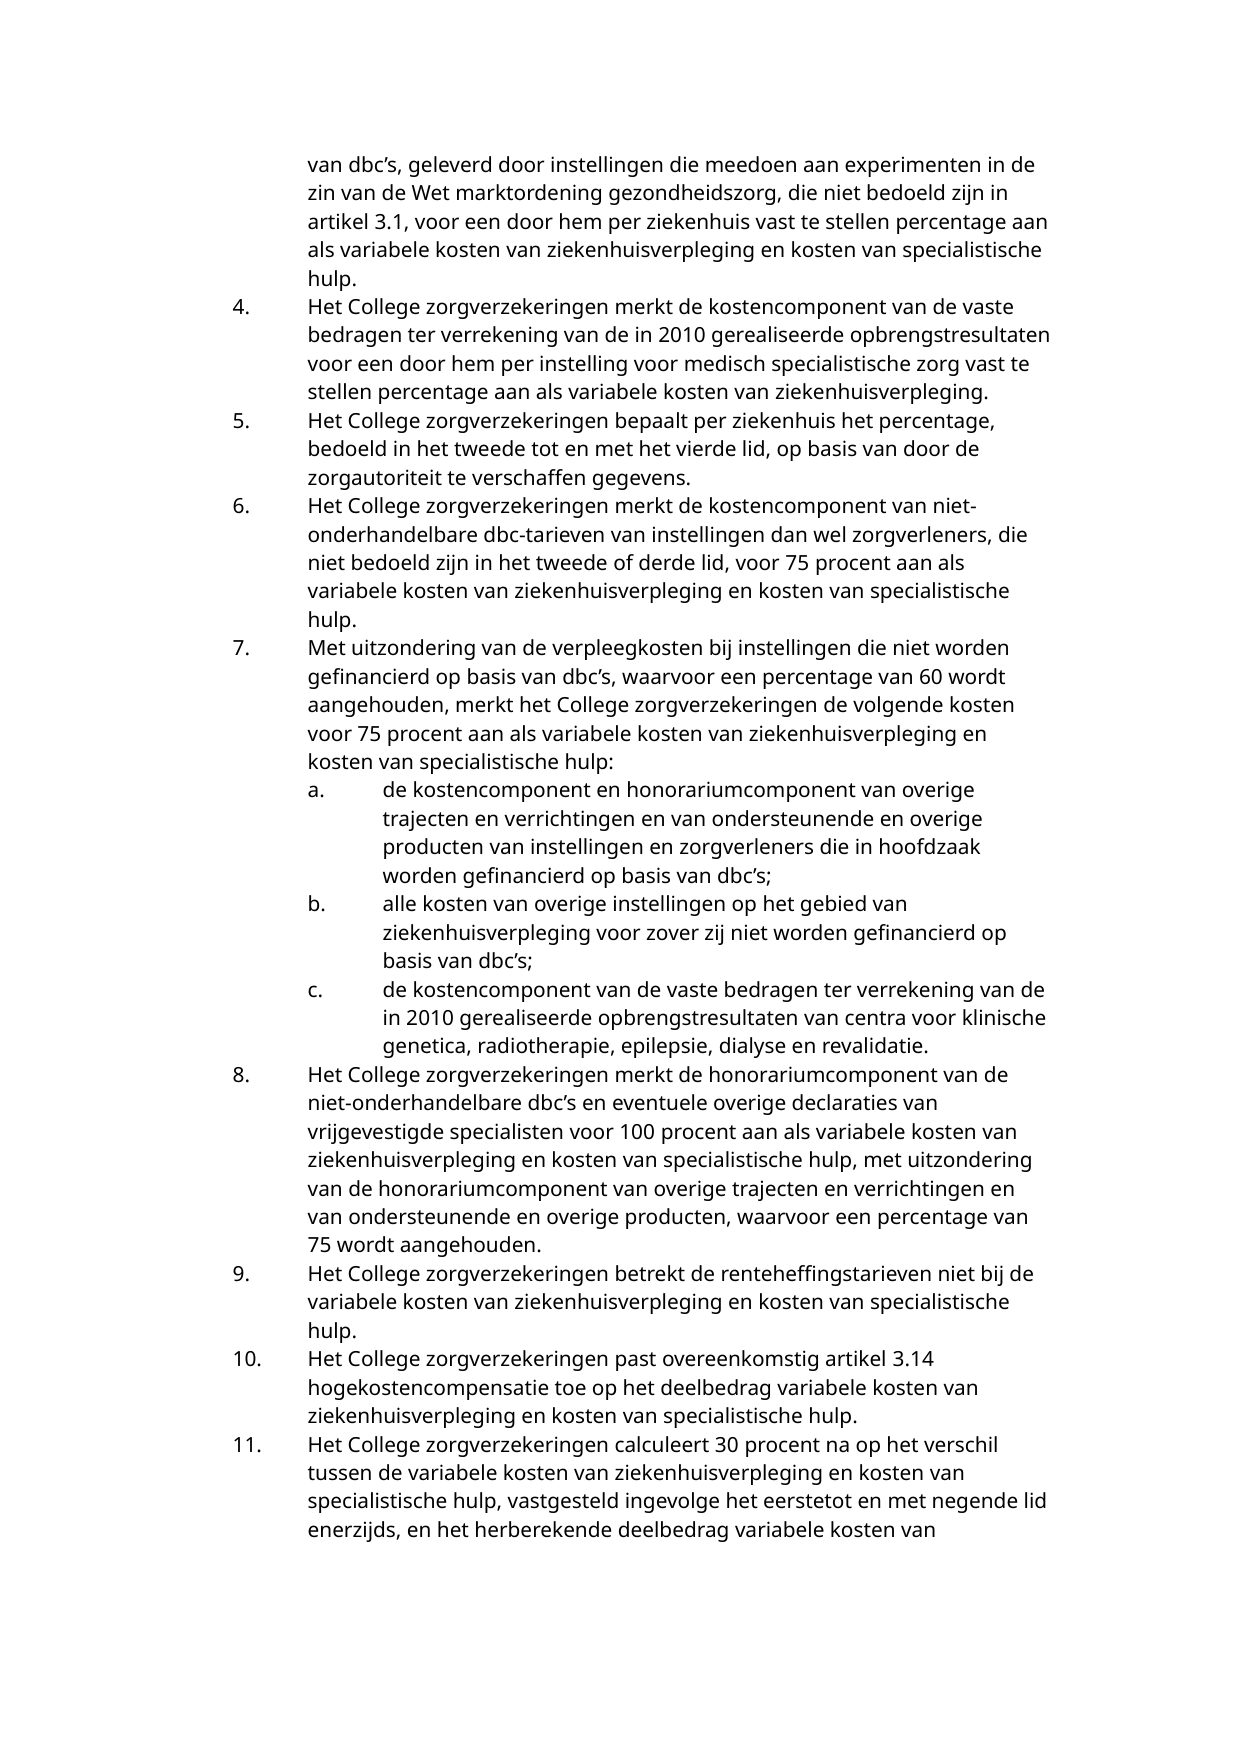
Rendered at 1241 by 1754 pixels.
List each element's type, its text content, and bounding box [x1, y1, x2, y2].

list Het College zorgverzekeringen bepaalt per ziekenhuis het percentage, bedoeld in het tweede tot en met het vierde lid, op basis van door de zorgautoriteit te verschaffen gegevens. [232, 406, 1053, 491]
list Het College zorgverzekeringen betrekt de renteheffingstarieven niet bij de variabele kosten van ziekenhuisverpleging en kosten van specialistische hulp. [232, 1259, 1053, 1344]
list Het College zorgverzekeringen calculeert 30 procent na op het verschil tussen de variabele kosten van ziekenhuisverpleging en kosten van specialistische hulp, vastgesteld ingevolge het eerstetot en met negende lid enerzijds, en het herberekende deelbedrag variabele kosten van [232, 1430, 1053, 1543]
list de kostencomponent en honorariumcomponent van overige trajecten en verrichtingen en van ondersteunende en overige producten van instellingen en zorgverleners die in hoofdzaak worden gefinancierd op basis van dbc’s; [307, 776, 1053, 889]
list Het College zorgverzekeringen merkt de kostencomponent van de vaste bedragen ter verrekening van de in 2010 gerealiseerde opbrengstresultaten voor een door hem per instelling voor medisch specialistische zorg vast te stellen percentage aan als variabele kosten van ziekenhuisverpleging. [232, 292, 1053, 406]
list Met uitzondering van de verpleegkosten bij instellingen die niet worden gefinancierd op basis van dbc’s, waarvoor een percentage van 60 wordt aangehouden, merkt het College zorgverzekeringen de volgende kosten voor 75 procent aan als variabele kosten van ziekenhuisverpleging en kosten van specialistische hulp: [232, 633, 1053, 776]
list van dbc’s, geleverd door instellingen die meedoen aan experimenten in de zin van de Wet marktordening gezondheidszorg, die niet bedoeld zijn in artikel 3.1, voor een door hem per ziekenhuis vast te stellen percentage aan als variabele kosten van ziekenhuisverpleging en kosten van specialistische hulp. [232, 150, 1053, 292]
list Het College zorgverzekeringen merkt de honorariumcomponent van de niet-onderhandelbare dbc’s en eventuele overige declaraties van vrijgevestigde specialisten voor 100 procent aan als variabele kosten van ziekenhuisverpleging en kosten van specialistische hulp, met uitzondering van de honorariumcomponent van overige trajecten en verrichtingen en van ondersteunende en overige producten, waarvoor een percentage van 75 wordt aangehouden. [232, 1060, 1053, 1259]
list de kostencomponent van de vaste bedragen ter verrekening van de in 2010 gerealiseerde opbrengstresultaten van centra voor klinische genetica, radiotherapie, epilepsie, dialyse en revalidatie. [307, 975, 1053, 1060]
list Het College zorgverzekeringen past overeenkomstig artikel 3.14 hogekostencompensatie toe op het deelbedrag variabele kosten van ziekenhuisverpleging en kosten van specialistische hulp. [232, 1344, 1053, 1430]
list Het College zorgverzekeringen merkt de kostencomponent van niet-onderhandelbare dbc-tarieven van instellingen dan wel zorgverleners, die niet bedoeld zijn in het tweede of derde lid, voor 75 procent aan als variabele kosten van ziekenhuisverpleging en kosten van specialistische hulp. [232, 491, 1053, 633]
list alle kosten van overige instellingen op het gebied van ziekenhuisverpleging voor zover zij niet worden gefinancierd op basis van dbc’s; [307, 889, 1053, 975]
